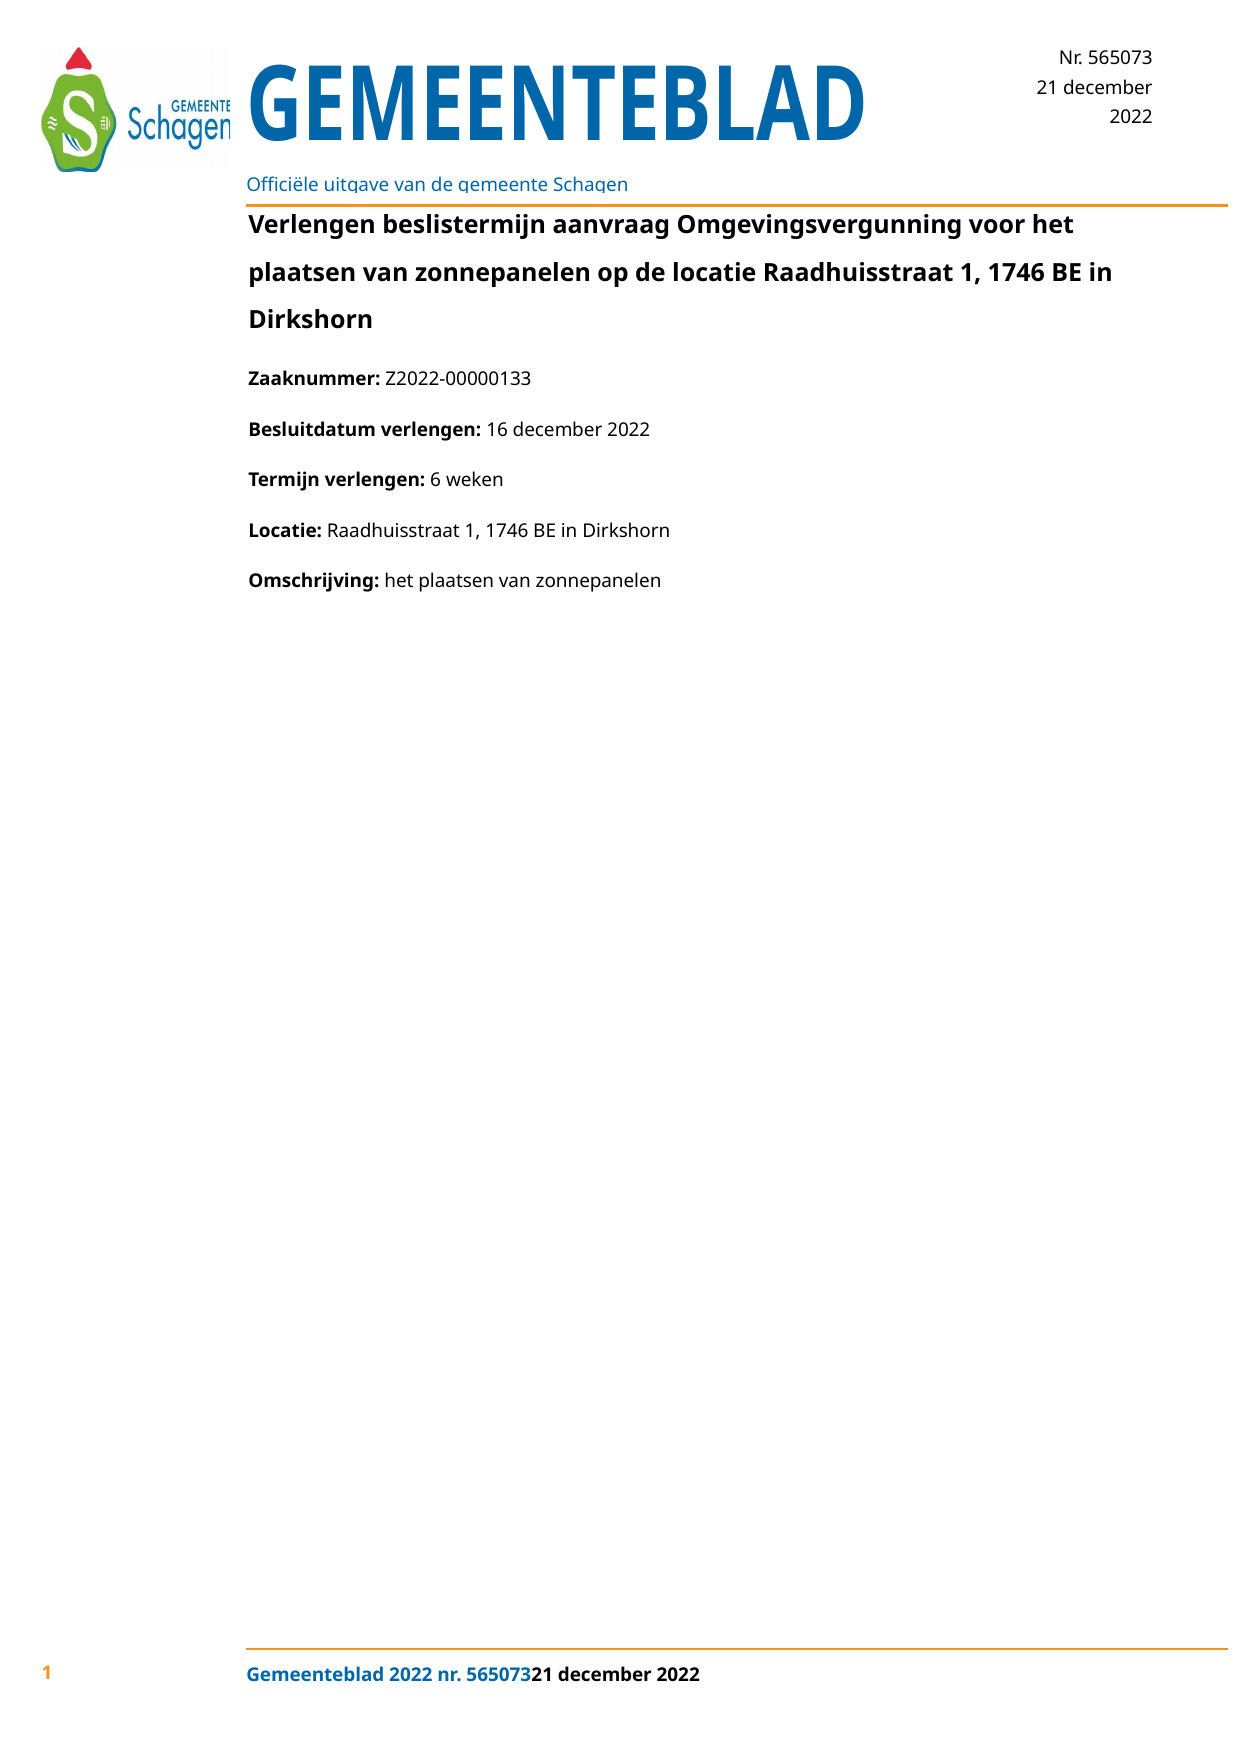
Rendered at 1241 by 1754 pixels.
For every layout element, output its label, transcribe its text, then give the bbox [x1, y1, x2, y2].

text Besluitdatum verlengen: 16 december 2022 [248, 416, 1152, 442]
text Termijn verlengen: 6 weken [248, 466, 1152, 492]
text Verlengen beslistermijn aanvraag Omgevingsvergunning voor het plaatsen van zonnepanelen op de locatie Raadhuisstraat 1, 1746 BE in Dirkshorn [248, 207, 1152, 336]
text Omschrijving: het plaatsen van zonnepanelen [248, 567, 1152, 593]
picture [41, 47, 231, 172]
text Locatie: Raadhuisstraat 1, 1746 BE in Dirkshorn [248, 517, 1152, 542]
text Zaaknummer: Z2022-00000133 [248, 366, 1152, 391]
